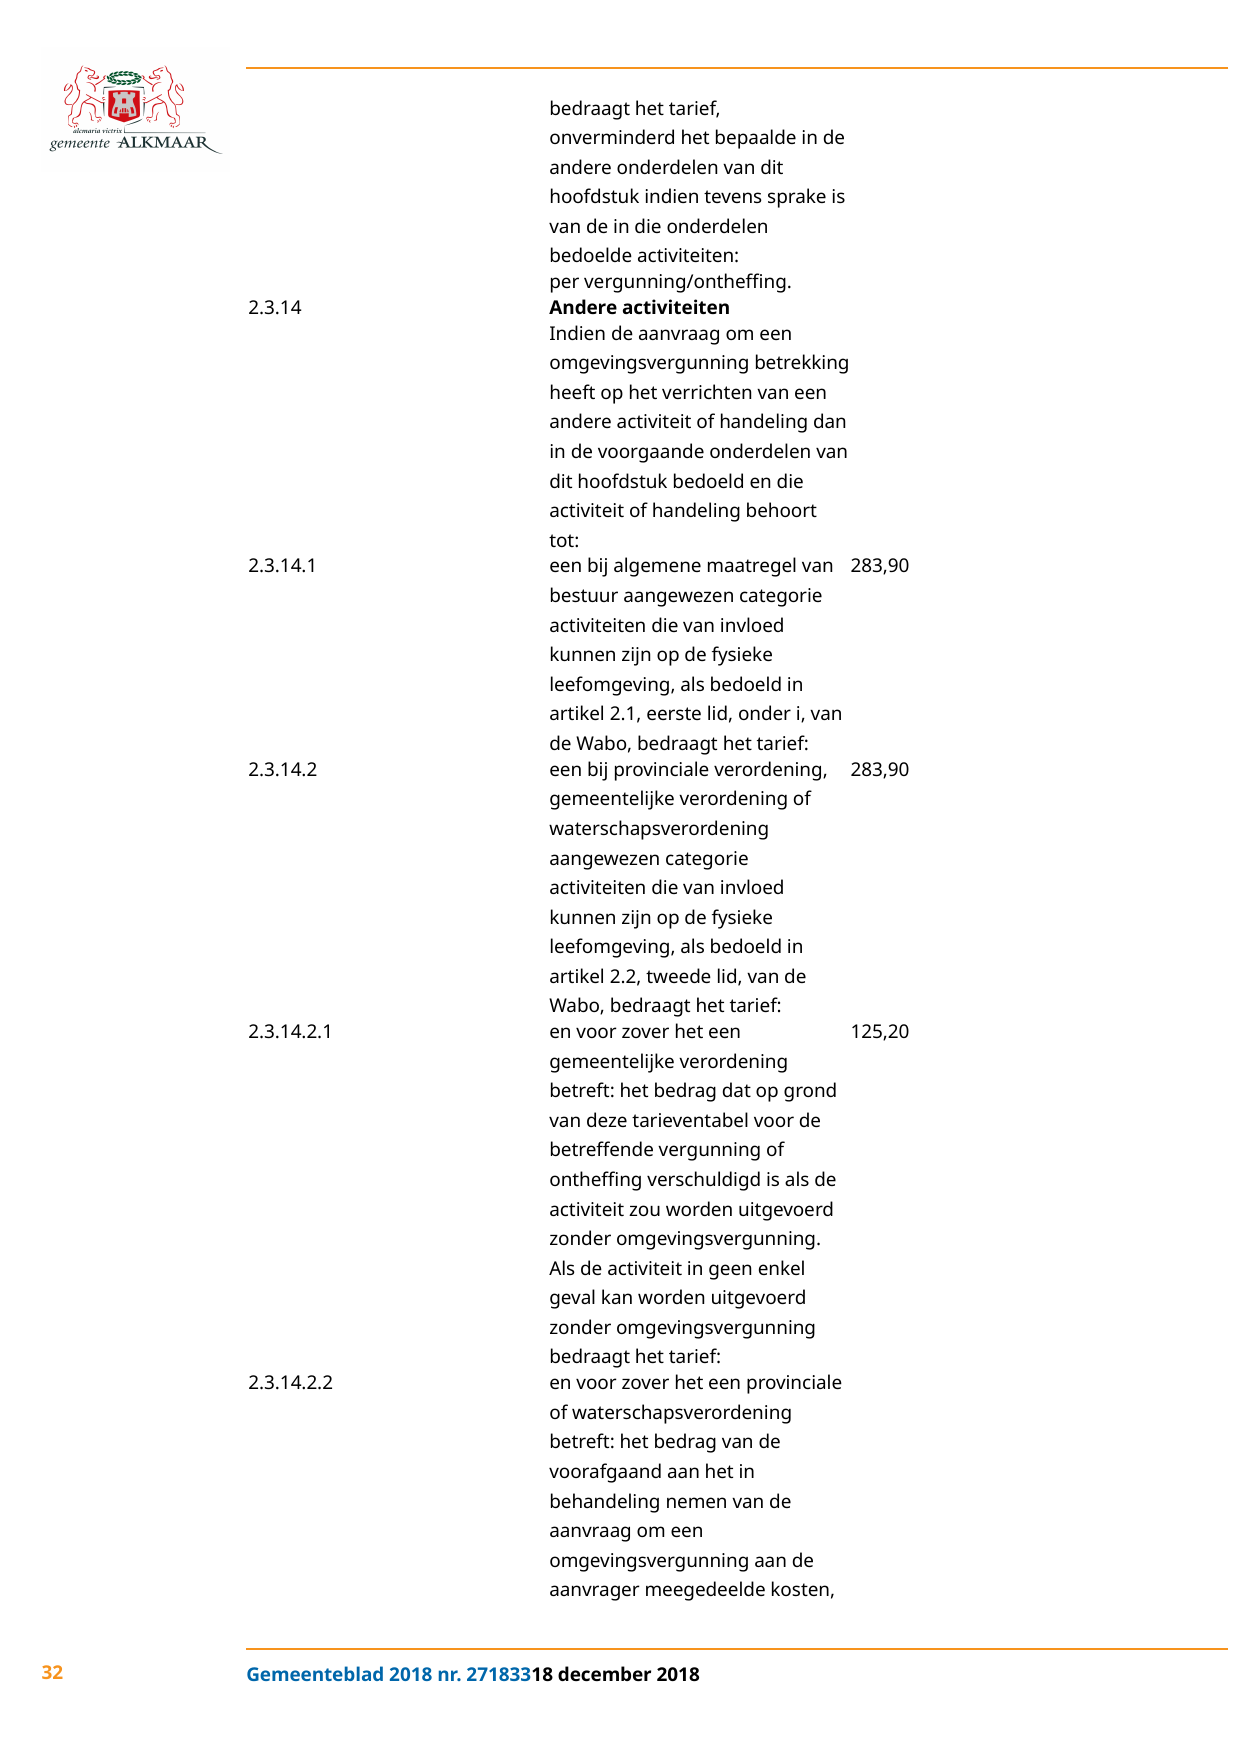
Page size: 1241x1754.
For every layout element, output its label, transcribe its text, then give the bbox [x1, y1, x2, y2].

table_cell [850, 269, 1152, 294]
table_cell bedraagt het tarief, onverminderd het bepaalde in de andere onderdelen van dit hoofdstuk indien tevens sprake is van de in die onderdelen bedoelde activiteiten: [549, 95, 850, 268]
table_cell Andere activiteiten [549, 294, 850, 320]
table_cell 2.3.14.2.1 [248, 1018, 549, 1369]
table_cell [248, 269, 549, 294]
table_cell [850, 320, 1152, 553]
table_cell [850, 294, 1152, 320]
picture [41, 47, 231, 172]
table_cell [248, 320, 549, 553]
table_cell en voor zover het een provinciale of waterschapsverordening betreft: het bedrag van de voorafgaand aan het in behandeling nemen van de aanvraag om een omgevingsvergunning aan de aanvrager meegedeelde kosten, [549, 1370, 850, 1602]
table_cell [850, 95, 1152, 268]
table_cell 125,20 [850, 1018, 1152, 1369]
table_cell 2.3.14 [248, 294, 549, 320]
table_cell per vergunning/ontheffing. [549, 269, 850, 294]
table_cell en voor zover het een gemeentelijke verordening betreft: het bedrag dat op grond van deze tarieventabel voor de betreffende vergunning of ontheffing verschuldigd is als de activiteit zou worden uitgevoerd zonder omgevingsvergunning. Als de activiteit in geen enkel geval kan worden uitgevoerd zonder omgevingsvergunning bedraagt het tarief: [549, 1018, 850, 1369]
table_cell 283,90 [850, 756, 1152, 1018]
table_cell 2.3.14.1 [248, 553, 549, 756]
table_cell [850, 1370, 1152, 1602]
table_cell een bij provinciale verordening, gemeentelijke verordening of waterschapsverordening aangewezen categorie activiteiten die van invloed kunnen zijn op de fysieke leefomgeving, als bedoeld in artikel 2.2, tweede lid, van de Wabo, bedraagt het tarief: [549, 756, 850, 1018]
table_cell een bij algemene maatregel van bestuur aangewezen categorie activiteiten die van invloed kunnen zijn op de fysieke leefomgeving, als bedoeld in artikel 2.1, eerste lid, onder i, van de Wabo, bedraagt het tarief: [549, 553, 850, 756]
table_cell 2.3.14.2.2 [248, 1370, 549, 1602]
table_cell [248, 95, 549, 268]
table_cell 2.3.14.2 [248, 756, 549, 1018]
table_cell 283,90 [850, 553, 1152, 756]
table_cell Indien de aanvraag om een omgevingsvergunning betrekking heeft op het verrichten van een andere activiteit of handeling dan in de voorgaande onderdelen van dit hoofdstuk bedoeld en die activiteit of handeling behoort tot: [549, 320, 850, 553]
